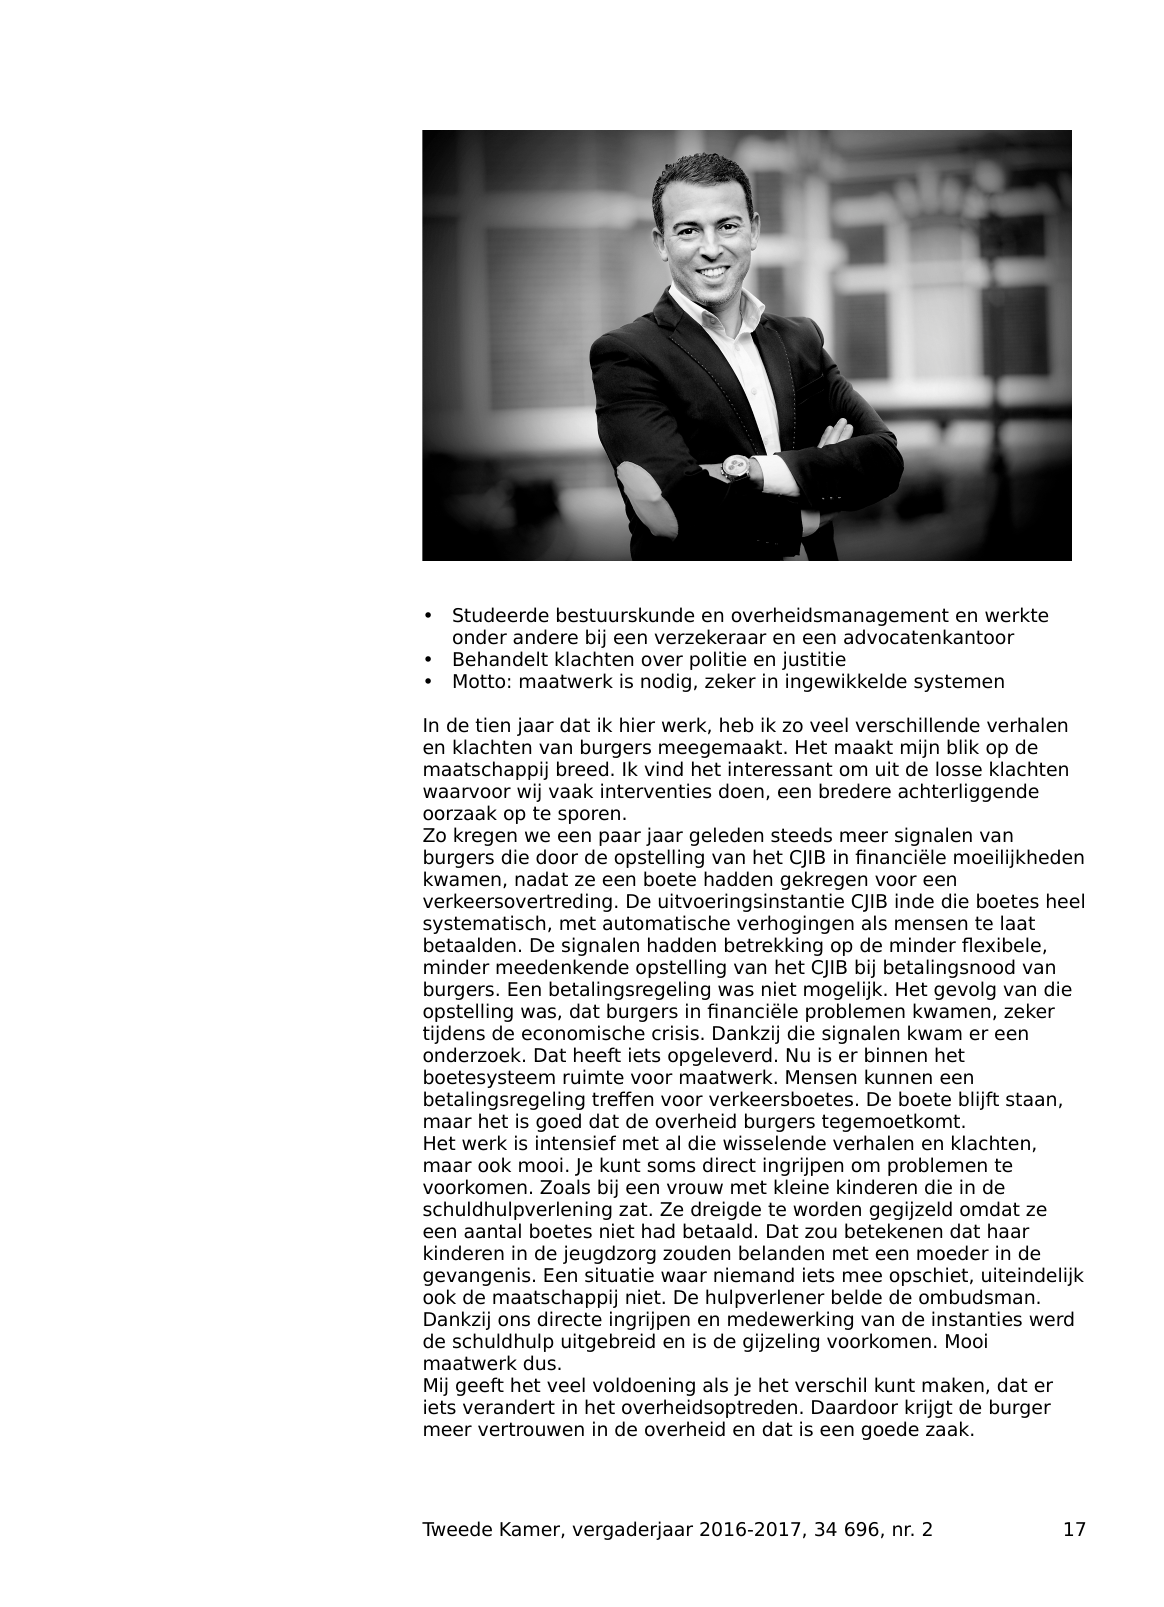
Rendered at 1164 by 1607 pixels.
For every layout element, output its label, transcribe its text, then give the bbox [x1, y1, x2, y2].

text • Studeerde bestuurskunde en overheidsmanagement en werkte onder andere bij een verzekeraar en een advocatenkantoor [422, 605, 1087, 649]
text Zo kregen we een paar jaar geleden steeds meer signalen van burgers die door de opstelling van het CJIB in financiële moeilijkheden kwamen, nadat ze een boete hadden gekregen voor een verkeersovertreding. De uitvoeringsinstantie CJIB inde die boetes heel systematisch, met automatische verhogingen als mensen te laat betaalden. De signalen hadden betrekking op de minder flexibele, minder meedenkende opstelling van het CJIB bij betalingsnood van burgers. Een betalingsregeling was niet mogelijk. Het gevolg van die opstelling was, dat burgers in financiële problemen kwamen, zeker tijdens de economische crisis. Dankzij die signalen kwam er een onderzoek. Dat heeft iets opgeleverd. Nu is er binnen het boetesysteem ruimte voor maatwerk. Mensen kunnen een betalingsregeling treffen voor verkeersboetes. De boete blijft staan, maar het is goed dat de overheid burgers tegemoetkomt. [422, 825, 1087, 1133]
text Het werk is intensief met al die wisselende verhalen en klachten, maar ook mooi. Je kunt soms direct ingrijpen om problemen te voorkomen. Zoals bij een vrouw met kleine kinderen die in de schuldhulpverlening zat. Ze dreigde te worden gegijzeld omdat ze een aantal boetes niet had betaald. Dat zou betekenen dat haar kinderen in de jeugdzorg zouden belanden met een moeder in de gevangenis. Een situatie waar niemand iets mee opschiet, uiteindelijk ook de maatschappij niet. De hulpverlener belde de ombudsman. Dankzij ons directe ingrijpen en medewerking van de instanties werd de schuldhulp uitgebreid en is de gijzeling voorkomen. Mooi maatwerk dus. [422, 1133, 1087, 1375]
text • Motto: maatwerk is nodig, zeker in ingewikkelde systemen [422, 671, 1087, 693]
picture [422, 130, 1072, 561]
text In de tien jaar dat ik hier werk, heb ik zo veel verschillende verhalen en klachten van burgers meegemaakt. Het maakt mijn blik op de maatschappij breed. Ik vind het interessant om uit de losse klachten waarvoor wij vaak interventies doen, een bredere achterliggende oorzaak op te sporen. [422, 715, 1087, 825]
text • Behandelt klachten over politie en justitie [422, 649, 1087, 671]
text Mij geeft het veel voldoening als je het verschil kunt maken, dat er iets verandert in het overheidsoptreden. Daardoor krijgt de burger meer vertrouwen in de overheid en dat is een goede zaak. [422, 1375, 1087, 1441]
